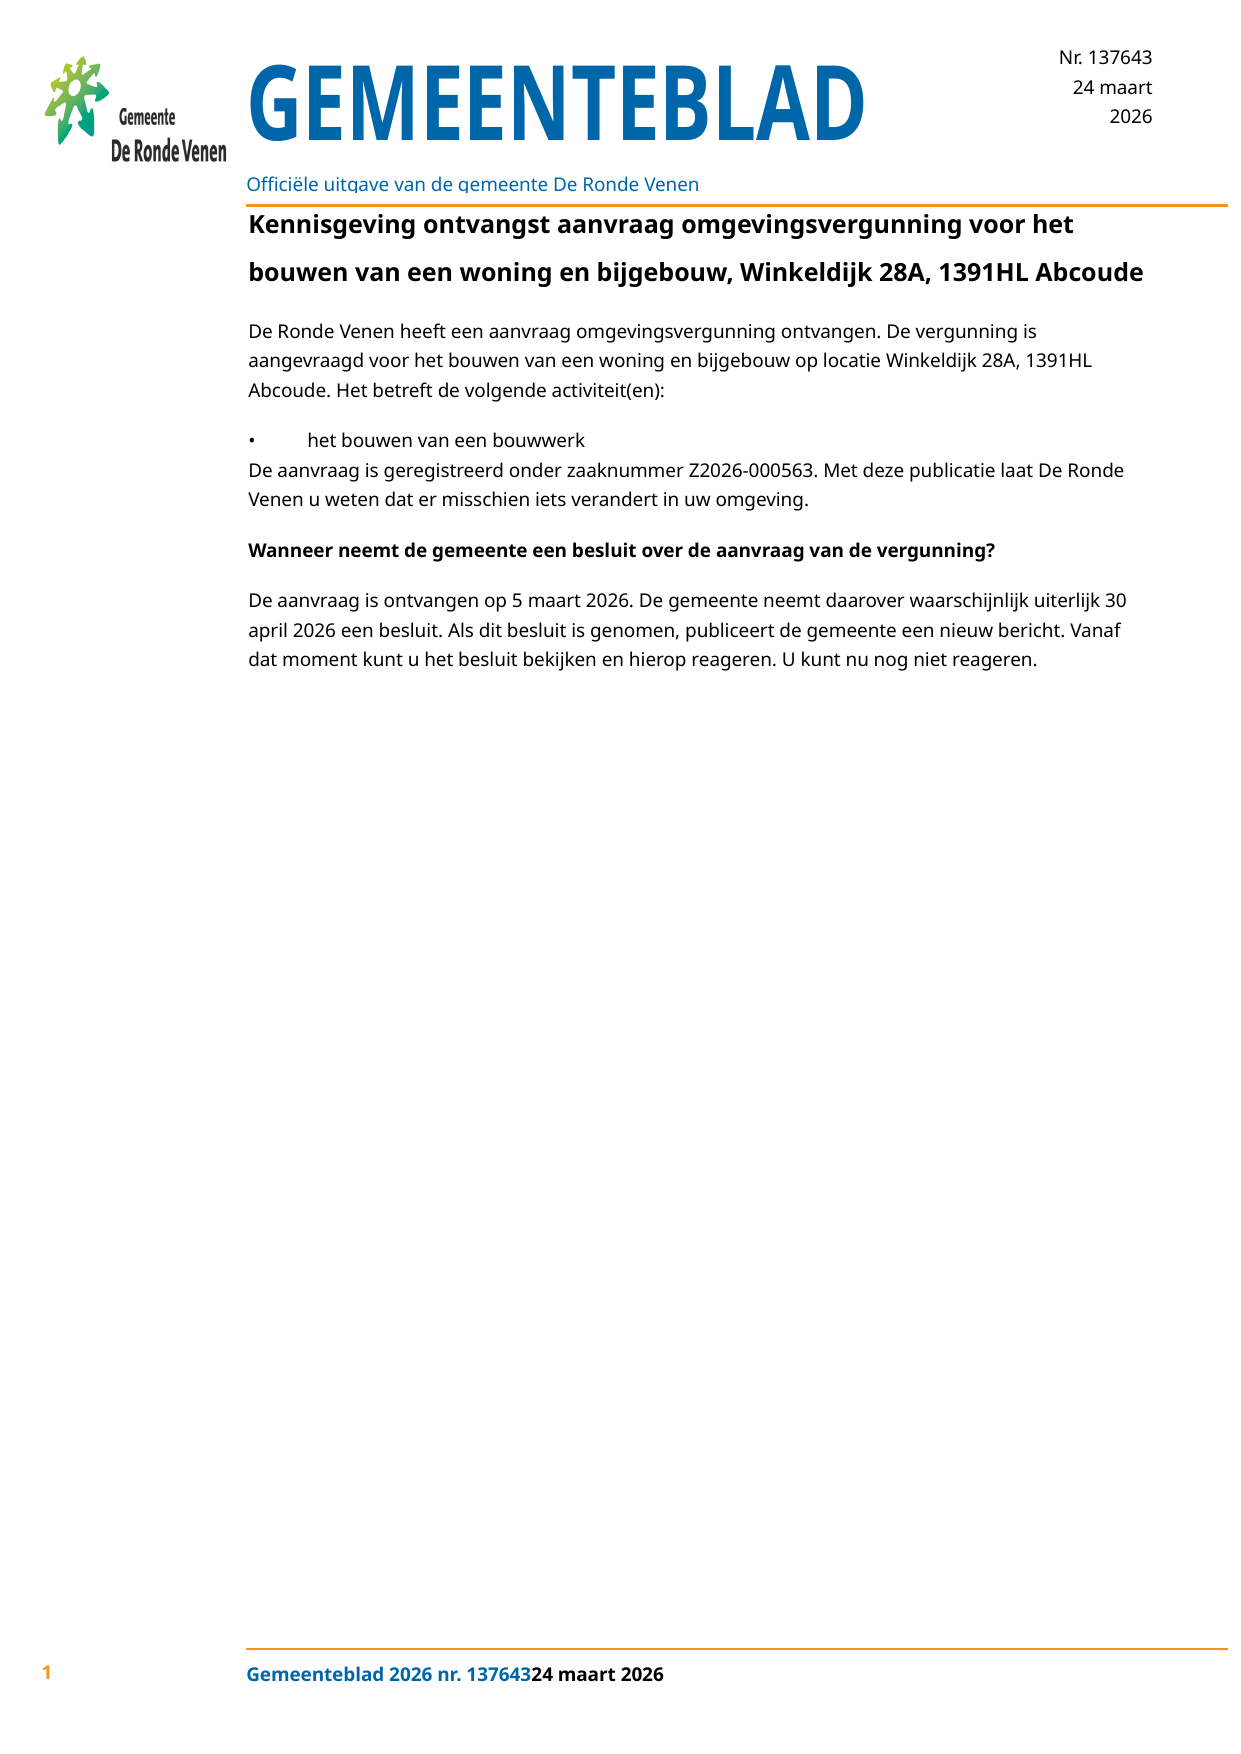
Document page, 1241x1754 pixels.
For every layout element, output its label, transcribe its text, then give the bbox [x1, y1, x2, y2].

text De aanvraag is ontvangen op 5 maart 2026. De gemeente neemt daarover waarschijnlijk uiterlijk 30 april 2026 een besluit. Als dit besluit is genomen, publiceert de gemeente een nieuw bericht. Vanaf dat moment kunt u het besluit bekijken en hierop reageren. U kunt nu nog niet reageren. [248, 587, 1152, 672]
list het bouwen van een bouwwerk [248, 427, 1152, 453]
text De aanvraag is geregistreerd onder zaaknummer Z2026-000563. Met deze publicatie laat De Ronde Venen u weten dat er misschien iets verandert in uw omgeving. [248, 457, 1152, 512]
text De Ronde Venen heeft een aanvraag omgevingsvergunning ontvangen. De vergunning is aangevraagd voor het bouwen van een woning en bijgebouw op locatie Winkeldijk 28A, 1391HL Abcoude. Het betreft de volgende activiteit(en): [248, 318, 1152, 403]
picture [41, 47, 231, 172]
text Wanneer neemt de gemeente een besluit over de aanvraag van de vergunning? [248, 537, 1152, 563]
text Kennisgeving ontvangst aanvraag omgevingsvergunning voor het bouwen van een woning en bijgebouw, Winkeldijk 28A, 1391HL Abcoude [248, 207, 1152, 288]
